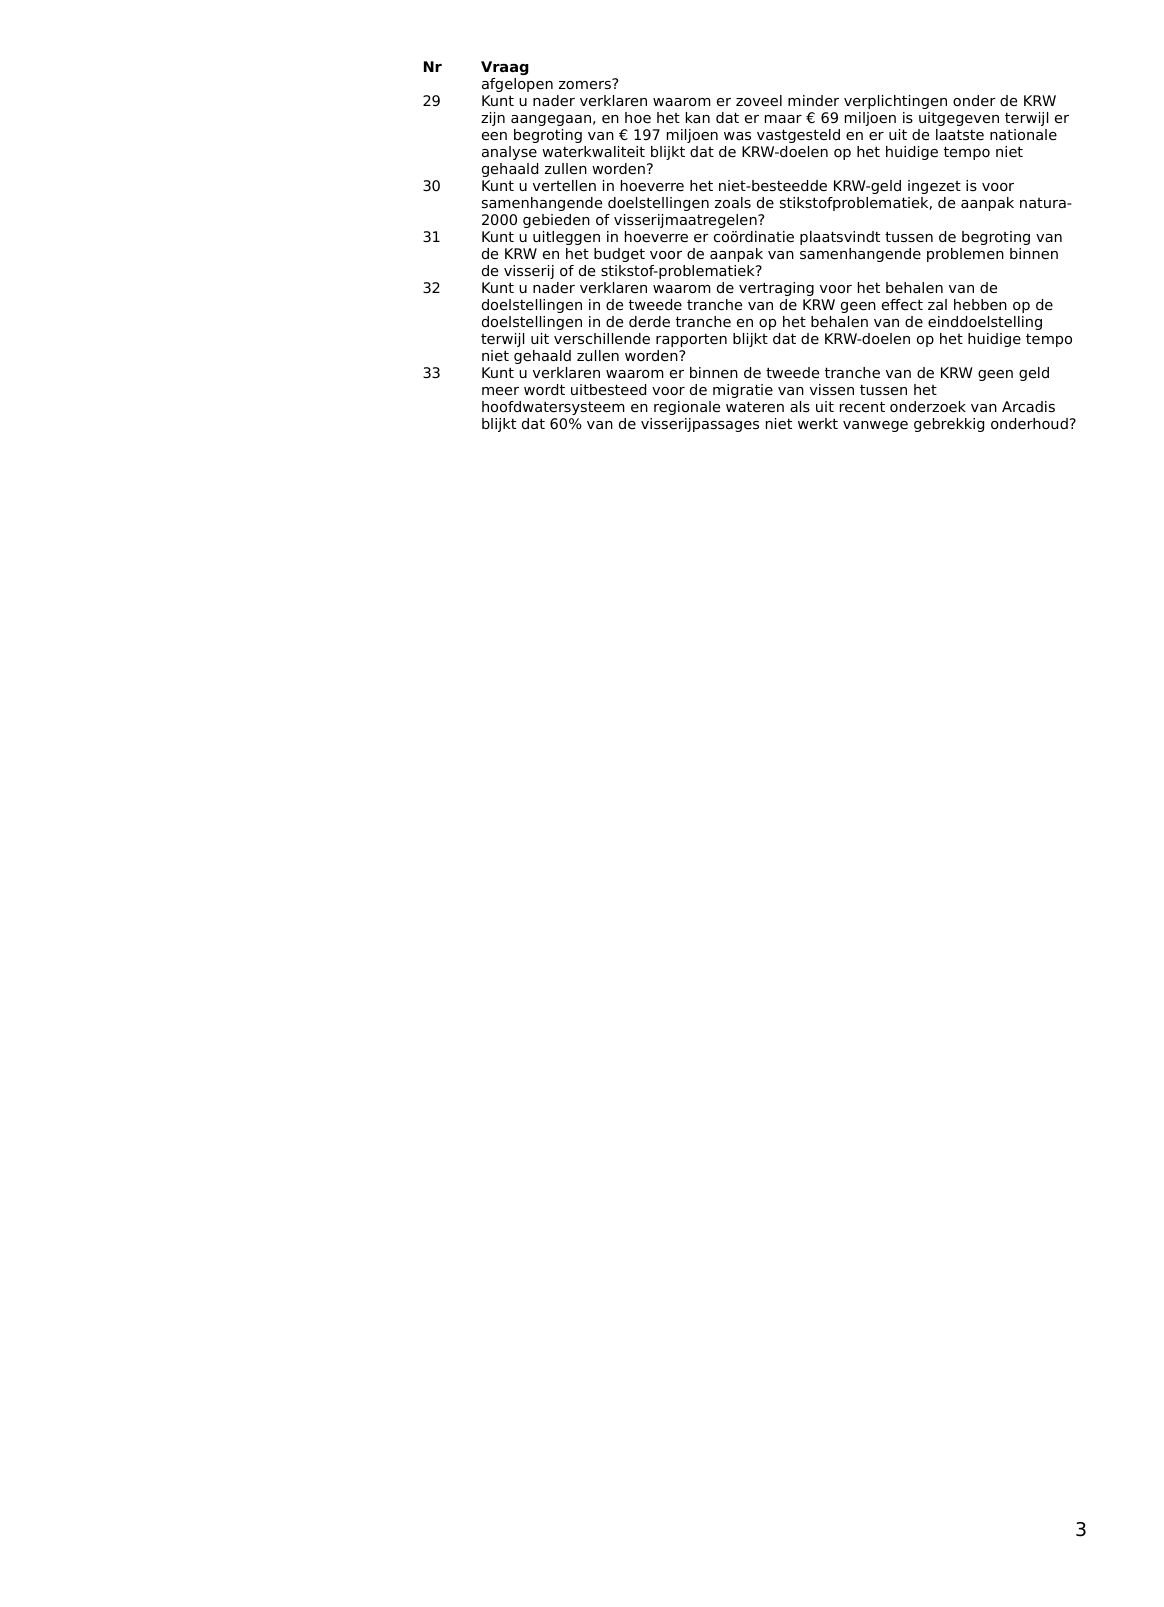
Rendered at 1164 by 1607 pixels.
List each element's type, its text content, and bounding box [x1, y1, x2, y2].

table_header Nr [422, 59, 475, 76]
table_cell Kunt u nader verklaren waarom de vertraging voor het behalen van de doelstellingen in de tweede tranche van de KRW geen effect zal hebben op de doelstellingen in de derde tranche en op het behalen van de einddoelstelling terwijl uit verschillende rapporten blijkt dat de KRW-doelen op het huidige tempo niet gehaald zullen worden? [475, 280, 1087, 365]
table_cell Kunt u nader verklaren waarom er zoveel minder verplichtingen onder de KRW zijn aangegaan, en hoe het kan dat er maar € 69 miljoen is uitgegeven terwijl er een begroting van € 197 miljoen was vastgesteld en er uit de laatste nationale analyse waterkwaliteit blijkt dat de KRW-doelen op het huidige tempo niet gehaald zullen worden? [475, 93, 1087, 178]
table_cell 33 [422, 365, 475, 433]
table_cell afgelopen zomers? [475, 76, 1087, 93]
table_cell Kunt u verklaren waarom er binnen de tweede tranche van de KRW geen geld meer wordt uitbesteed voor de migratie van vissen tussen het hoofdwatersysteem en regionale wateren als uit recent onderzoek van Arcadis blijkt dat 60% van de visserijpassages niet werkt vanwege gebrekkig onderhoud? [475, 365, 1087, 433]
table_cell 30 [422, 178, 475, 229]
table_cell [422, 76, 475, 93]
table_cell 31 [422, 229, 475, 280]
table_cell Kunt u uitleggen in hoeverre er coördinatie plaatsvindt tussen de begroting van de KRW en het budget voor de aanpak van samenhangende problemen binnen de visserij of de stikstof-problematiek? [475, 229, 1087, 280]
table_cell 29 [422, 93, 475, 178]
table_cell Kunt u vertellen in hoeverre het niet-besteedde KRW-geld ingezet is voor samenhangende doelstellingen zoals de stikstofproblematiek, de aanpak natura-2000 gebieden of visserijmaatregelen? [475, 178, 1087, 229]
table_header Vraag [475, 59, 1087, 76]
table_cell 32 [422, 280, 475, 365]
